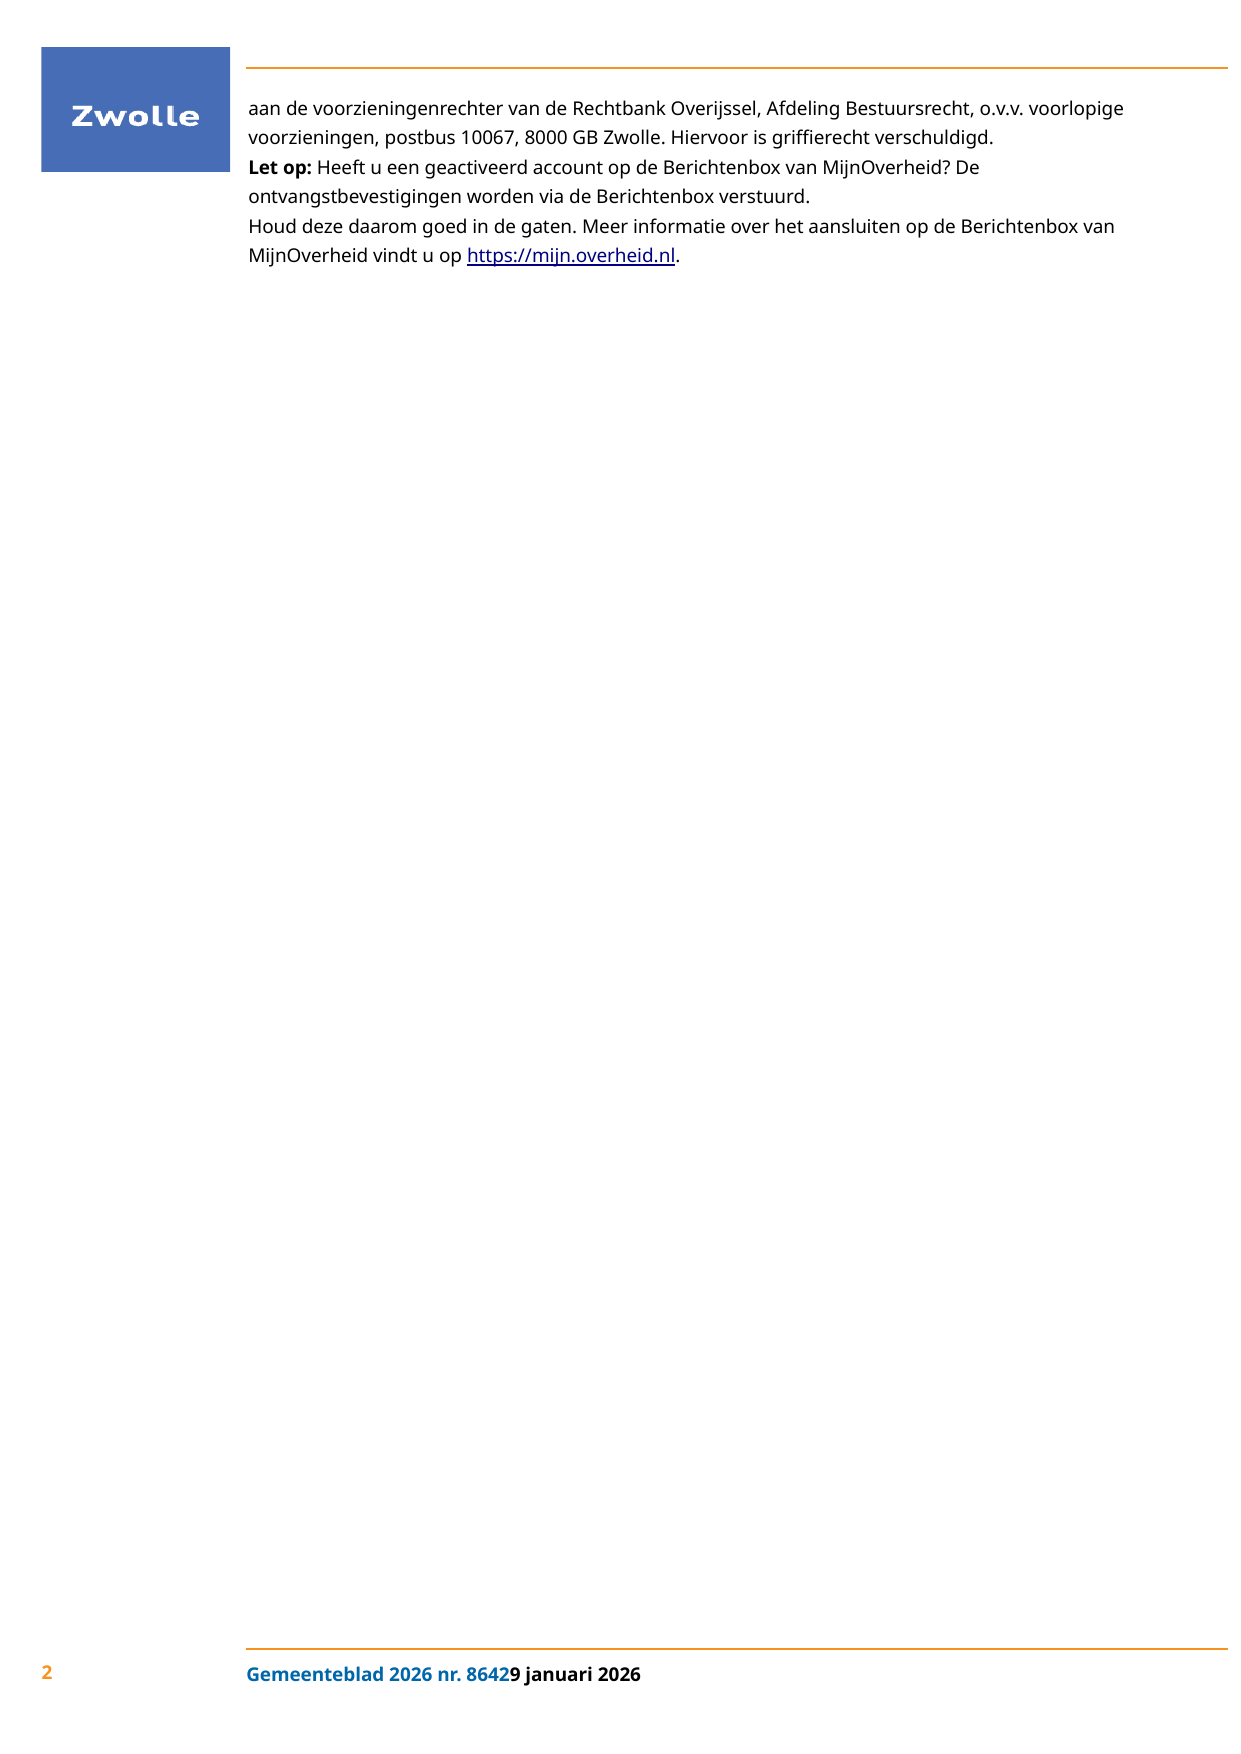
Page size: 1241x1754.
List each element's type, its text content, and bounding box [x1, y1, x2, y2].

text aan de voorzieningenrechter van de Rechtbank Overijssel, Afdeling Bestuursrecht, o.v.v. voorlopige voorzieningen, postbus 10067, 8000 GB Zwolle. Hiervoor is griffierecht verschuldigd. [248, 95, 1152, 150]
text Houd deze daarom goed in de gaten. Meer informatie over het aansluiten op de Berichtenbox van MijnOverheid vindt u op https://mijn.overheid.nl. [248, 213, 1152, 268]
picture [41, 47, 231, 172]
text Let op: Heeft u een geactiveerd account op de Berichtenbox van MijnOverheid? De ontvangstbevestigingen worden via de Berichtenbox verstuurd. [248, 154, 1152, 209]
